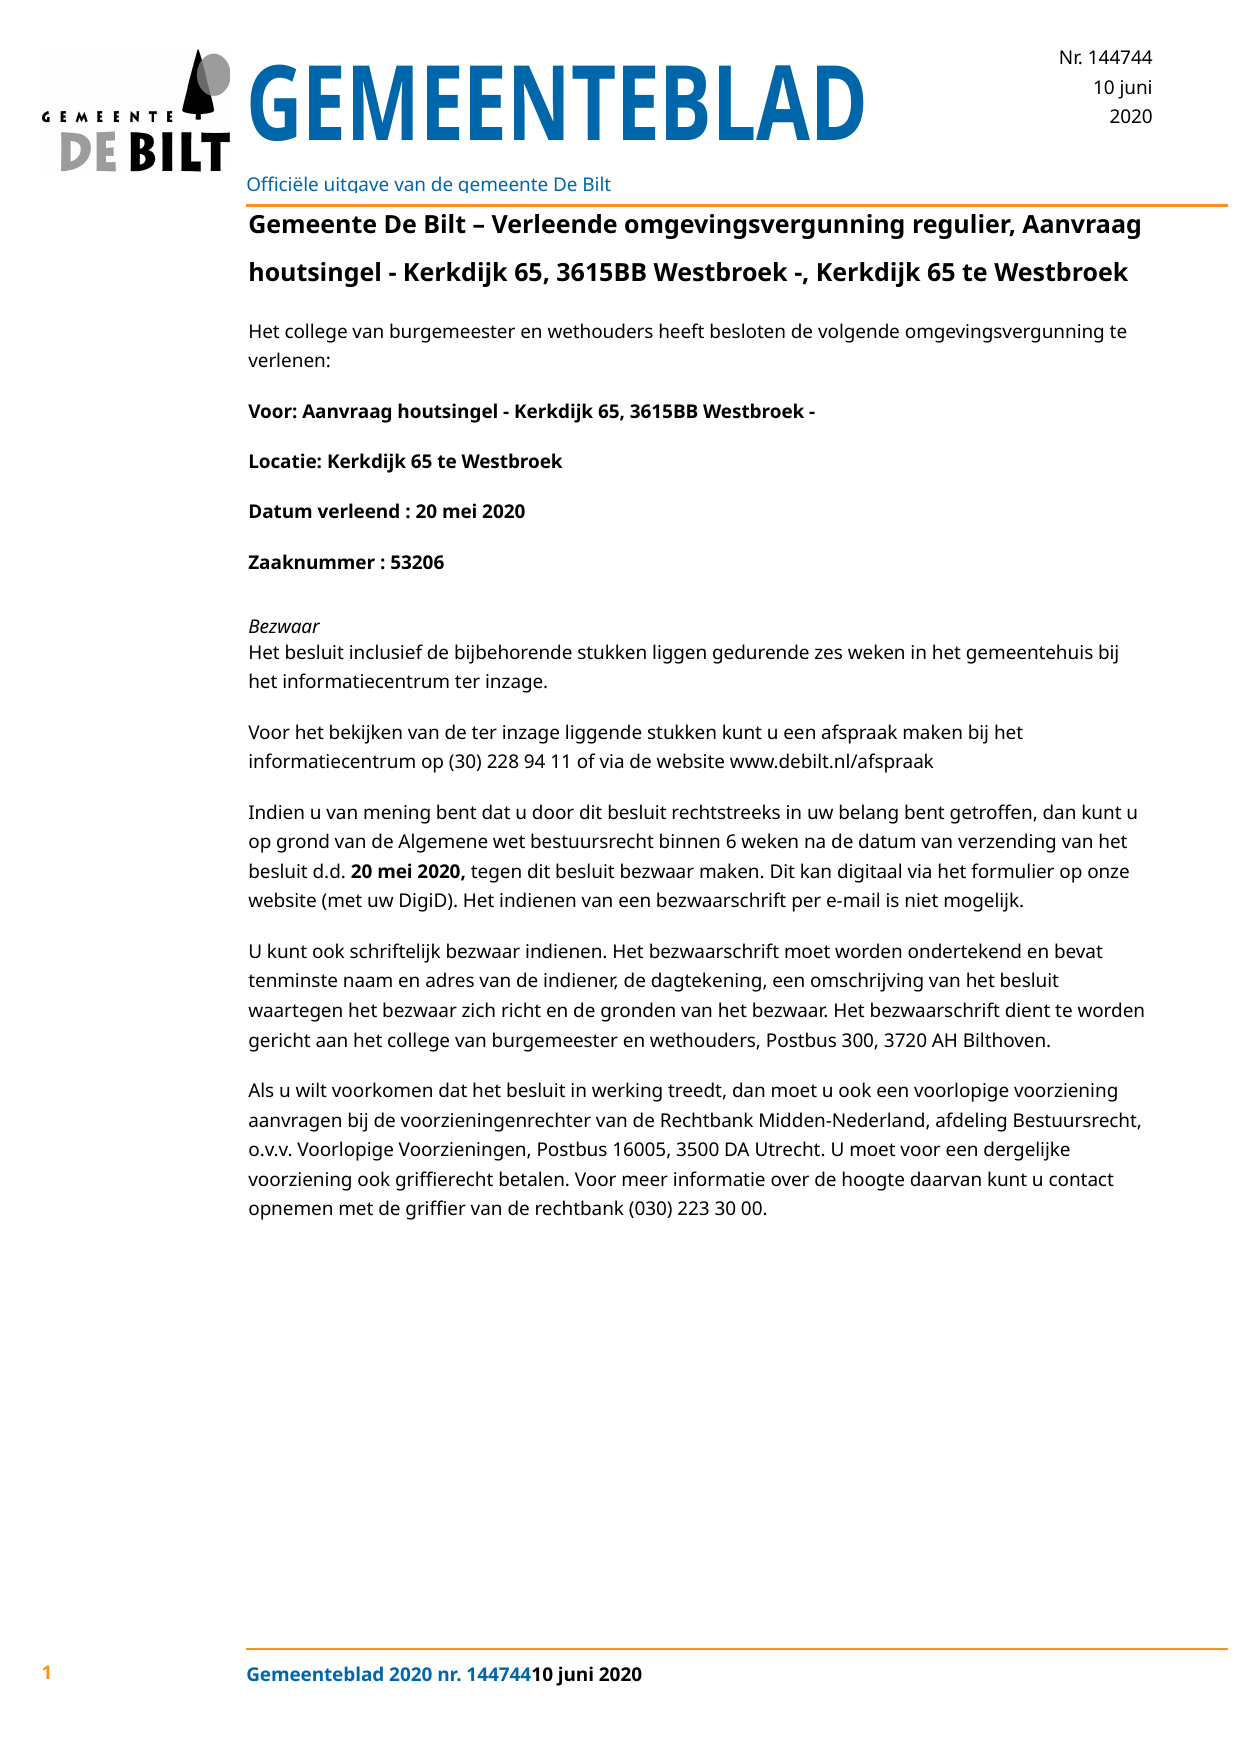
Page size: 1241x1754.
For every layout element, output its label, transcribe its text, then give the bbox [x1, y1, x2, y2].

text Locatie: Kerkdijk 65 te Westbroek [248, 448, 1152, 474]
text Bezwaar [248, 613, 1152, 639]
text Gemeente De Bilt – Verleende omgevingsvergunning regulier, Aanvraag houtsingel - Kerkdijk 65, 3615BB Westbroek -, Kerkdijk 65 te Westbroek [248, 207, 1152, 288]
text Als u wilt voorkomen dat het besluit in werking treedt, dan moet u ook een voorlopige voorziening aanvragen bij de voorzieningenrechter van de Rechtbank Midden-Nederland, afdeling Bestuursrecht, o.v.v. Voorlopige Voorzieningen, Postbus 16005, 3500 DA Utrecht. U moet voor een dergelijke voorziening ook griffierecht betalen. Voor meer informatie over de hoogte daarvan kunt u contact opnemen met de griffier van de rechtbank (030) 223 30 00. [248, 1077, 1152, 1221]
text Indien u van mening bent dat u door dit besluit rechtstreeks in uw belang bent getroffen, dan kunt u op grond van de Algemene wet bestuursrecht binnen 6 weken na de datum van verzending van het besluit d.d. 20 mei 2020, tegen dit besluit bezwaar maken. Dit kan digitaal via het formulier op onze website (met uw DigiD). Het indienen van een bezwaarschrift per e-mail is niet mogelijk. [248, 799, 1152, 913]
text Voor het bekijken van de ter inzage liggende stukken kunt u een afspraak maken bij het informatiecentrum op (30) 228 94 11 of via de website www.debilt.nl/afspraak [248, 719, 1152, 774]
text Het besluit inclusief de bijbehorende stukken liggen gedurende zes weken in het gemeentehuis bij het informatiecentrum ter inzage. [248, 639, 1152, 694]
text Voor: Aanvraag houtsingel - Kerkdijk 65, 3615BB Westbroek - [248, 398, 1152, 424]
text Datum verleend : 20 mei 2020 [248, 499, 1152, 524]
picture [41, 47, 231, 172]
text Zaaknummer : 53206 [248, 549, 1152, 575]
text U kunt ook schriftelijk bezwaar indienen. Het bezwaarschrift moet worden ondertekend en bevat tenminste naam en adres van de indiener, de dagtekening, een omschrijving van het besluit waartegen het bezwaar zich richt en de gronden van het bezwaar. Het bezwaarschrift dient te worden gericht aan het college van burgemeester en wethouders, Postbus 300, 3720 AH Bilthoven. [248, 938, 1152, 1052]
text Het college van burgemeester en wethouders heeft besloten de volgende omgevingsvergunning te verlenen: [248, 318, 1152, 373]
